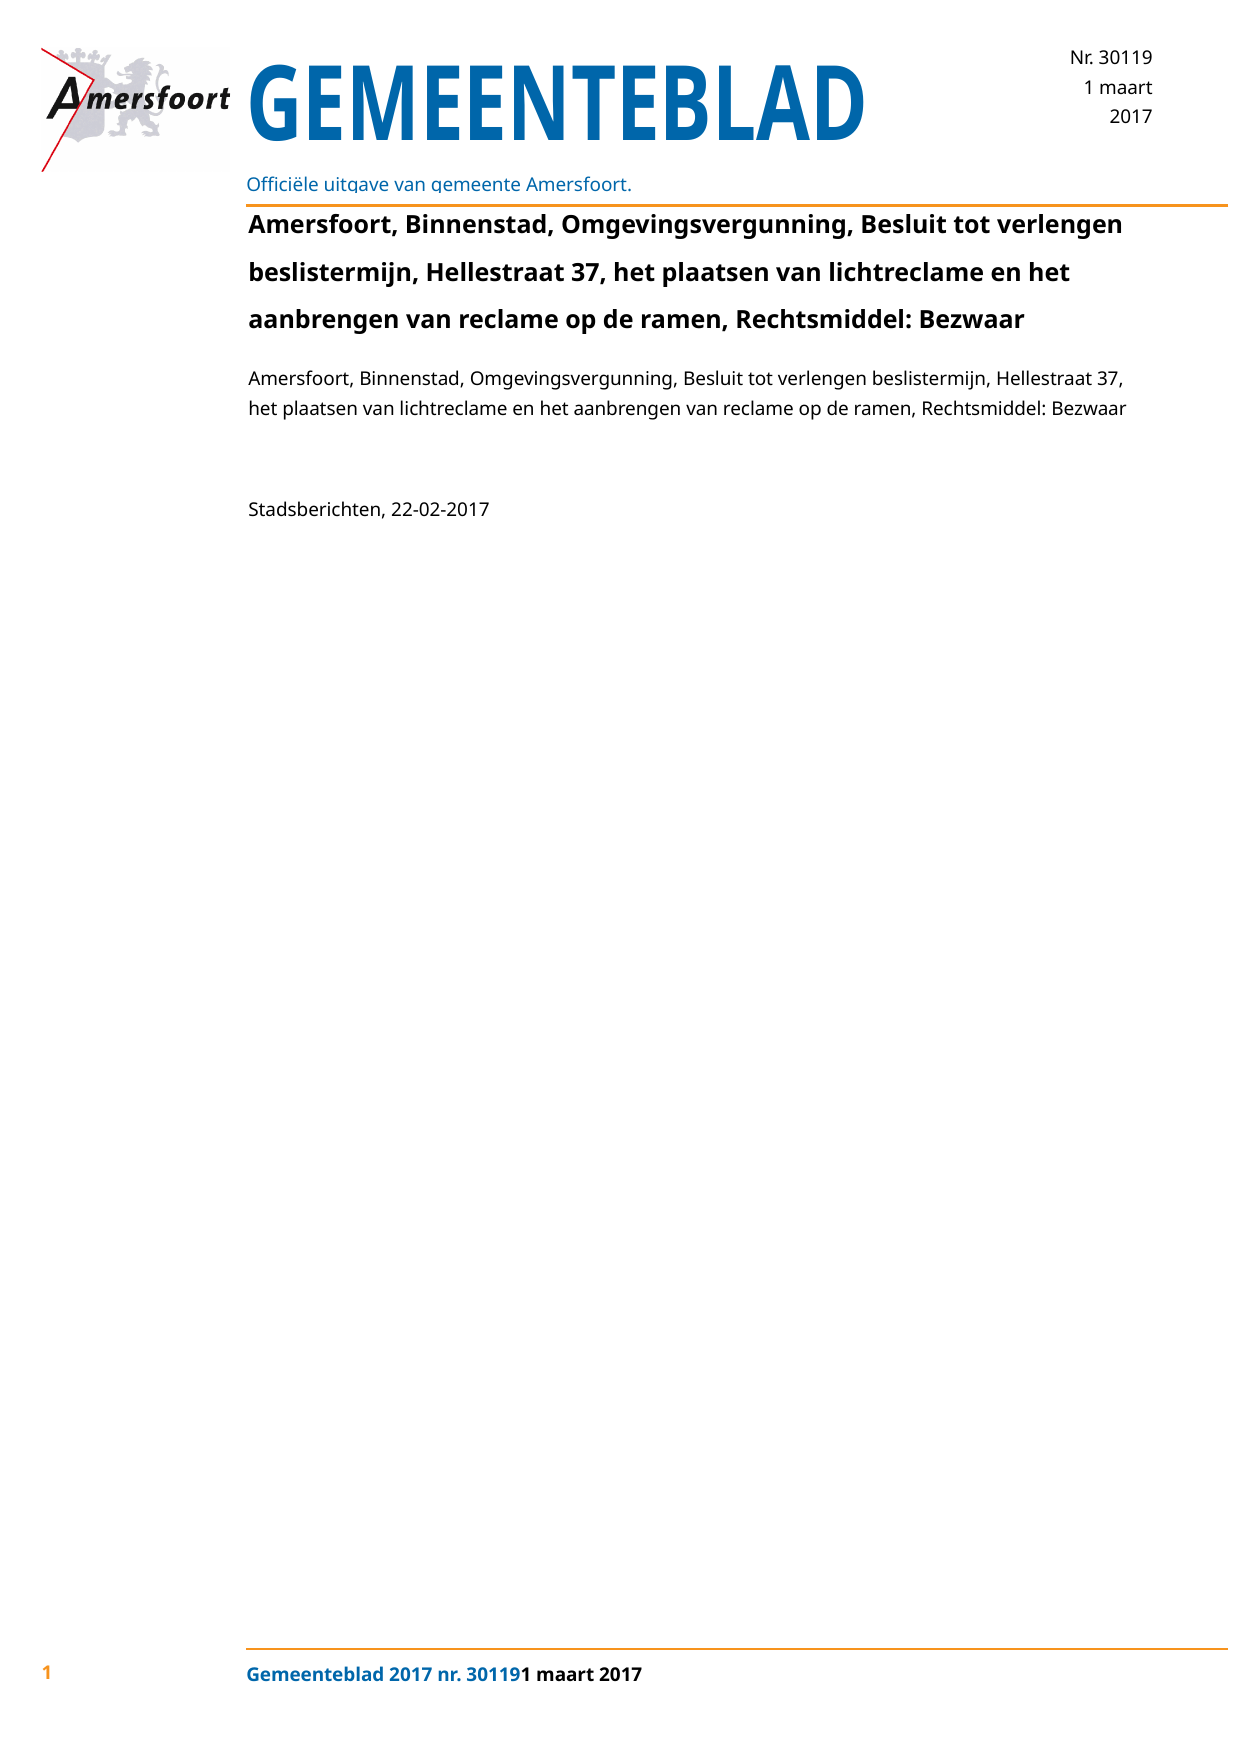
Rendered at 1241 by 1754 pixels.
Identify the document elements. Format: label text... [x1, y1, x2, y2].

text Amersfoort, Binnenstad, Omgevingsvergunning, Besluit tot verlengen beslistermijn, Hellestraat 37, het plaatsen van lichtreclame en het aanbrengen van reclame op de ramen, Rechtsmiddel: Bezwaar [248, 366, 1152, 421]
text Amersfoort, Binnenstad, Omgevingsvergunning, Besluit tot verlengen beslistermijn, Hellestraat 37, het plaatsen van lichtreclame en het aanbrengen van reclame op de ramen, Rechtsmiddel: Bezwaar [248, 207, 1152, 336]
picture [41, 47, 231, 172]
text Stadsberichten, 22-02-2017 [248, 496, 1152, 522]
